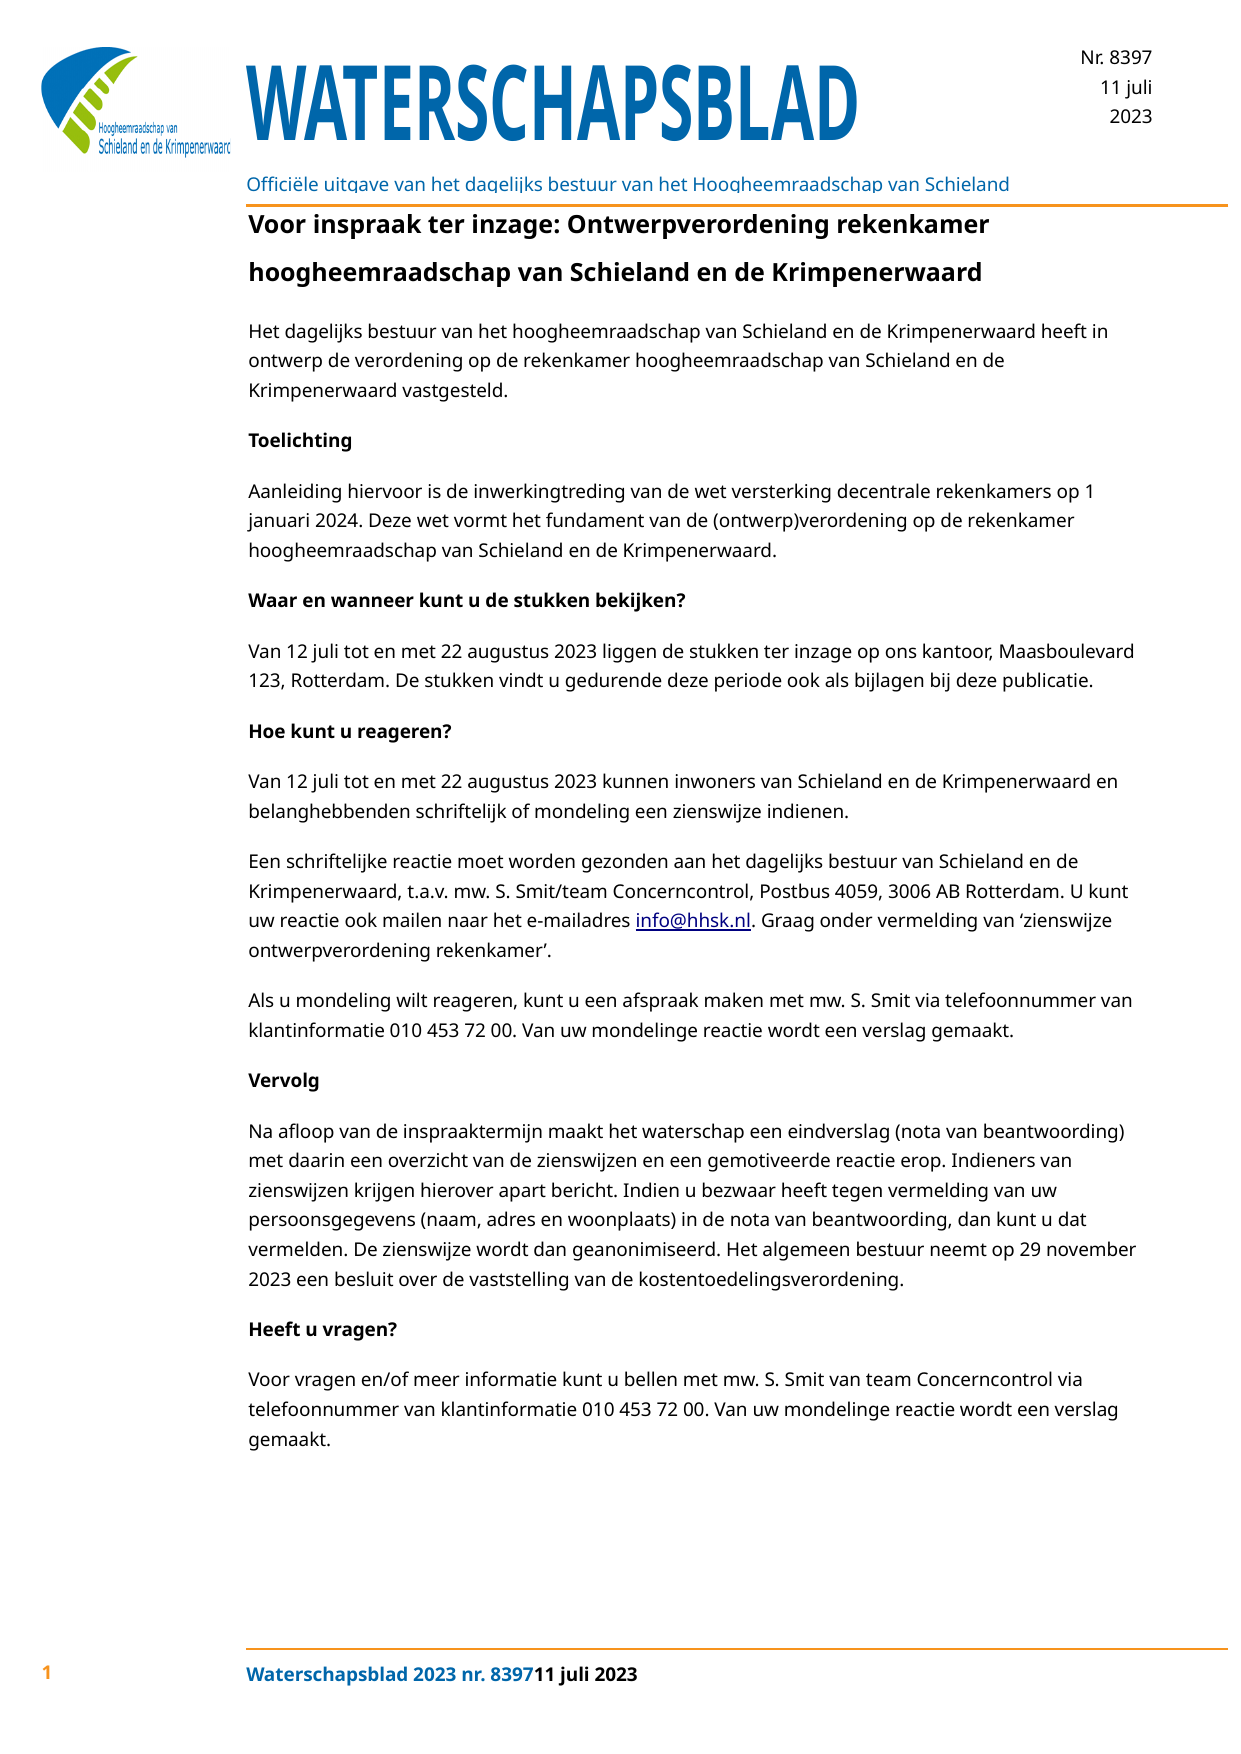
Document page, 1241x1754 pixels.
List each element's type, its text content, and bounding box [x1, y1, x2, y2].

picture [41, 47, 231, 172]
text Heeft u vragen? [248, 1316, 1152, 1342]
text Vervolg [248, 1067, 1152, 1093]
text Van 12 juli tot en met 22 augustus 2023 kunnen inwoners van Schieland en de Krimpenerwaard en belanghebbenden schriftelijk of mondeling een zienswijze indienen. [248, 768, 1152, 824]
text Als u mondeling wilt reageren, kunt u een afspraak maken met mw. S. Smit via telefoonnummer van klantinformatie 010 453 72 00. Van uw mondelinge reactie wordt een verslag gemaakt. [248, 987, 1152, 1043]
text Voor vragen en/of meer informatie kunt u bellen met mw. S. Smit van team Concerncontrol via telefoonnummer van klantinformatie 010 453 72 00. Van uw mondelinge reactie wordt een verslag gemaakt. [248, 1367, 1152, 1452]
text Een schriftelijke reactie moet worden gezonden aan het dagelijks bestuur van Schieland en de Krimpenerwaard, t.a.v. mw. S. Smit/team Concerncontrol, Postbus 4059, 3006 AB Rotterdam. U kunt uw reactie ook mailen naar het e-mailadres info@hhsk.nl. Graag onder vermelding van ‘zienswijze ontwerpverordening rekenkamer’. [248, 848, 1152, 963]
text Van 12 juli tot en met 22 augustus 2023 liggen de stukken ter inzage op ons kantoor, Maasboulevard 123, Rotterdam. De stukken vindt u gedurende deze periode ook als bijlagen bij deze publicatie. [248, 638, 1152, 693]
text Hoe kunt u reageren? [248, 718, 1152, 744]
text Waar en wanneer kunt u de stukken bekijken? [248, 587, 1152, 613]
text Toelichting [248, 427, 1152, 453]
text Het dagelijks bestuur van het hoogheemraadschap van Schieland en de Krimpenerwaard heeft in ontwerp de verordening op de rekenkamer hoogheemraadschap van Schieland en de Krimpenerwaard vastgesteld. [248, 318, 1152, 403]
text Na afloop van de inspraaktermijn maakt het waterschap een eindverslag (nota van beantwoording) met daarin een overzicht van de zienswijzen en een gemotiveerde reactie erop. Indieners van zienswijzen krijgen hierover apart bericht. Indien u bezwaar heeft tegen vermelding van uw persoonsgegevens (naam, adres en woonplaats) in de nota van beantwoording, dan kunt u dat vermelden. De zienswijze wordt dan geanonimiseerd. Het algemeen bestuur neemt op 29 november 2023 een besluit over de vaststelling van de kostentoedelingsverordening. [248, 1118, 1152, 1292]
text Voor inspraak ter inzage: Ontwerpverordening rekenkamer hoogheemraadschap van Schieland en de Krimpenerwaard [248, 207, 1152, 288]
text Aanleiding hiervoor is de inwerkingtreding van de wet versterking decentrale rekenkamers op 1 januari 2024. Deze wet vormt het fundament van de (ontwerp)verordening op de rekenkamer hoogheemraadschap van Schieland en de Krimpenerwaard. [248, 478, 1152, 563]
